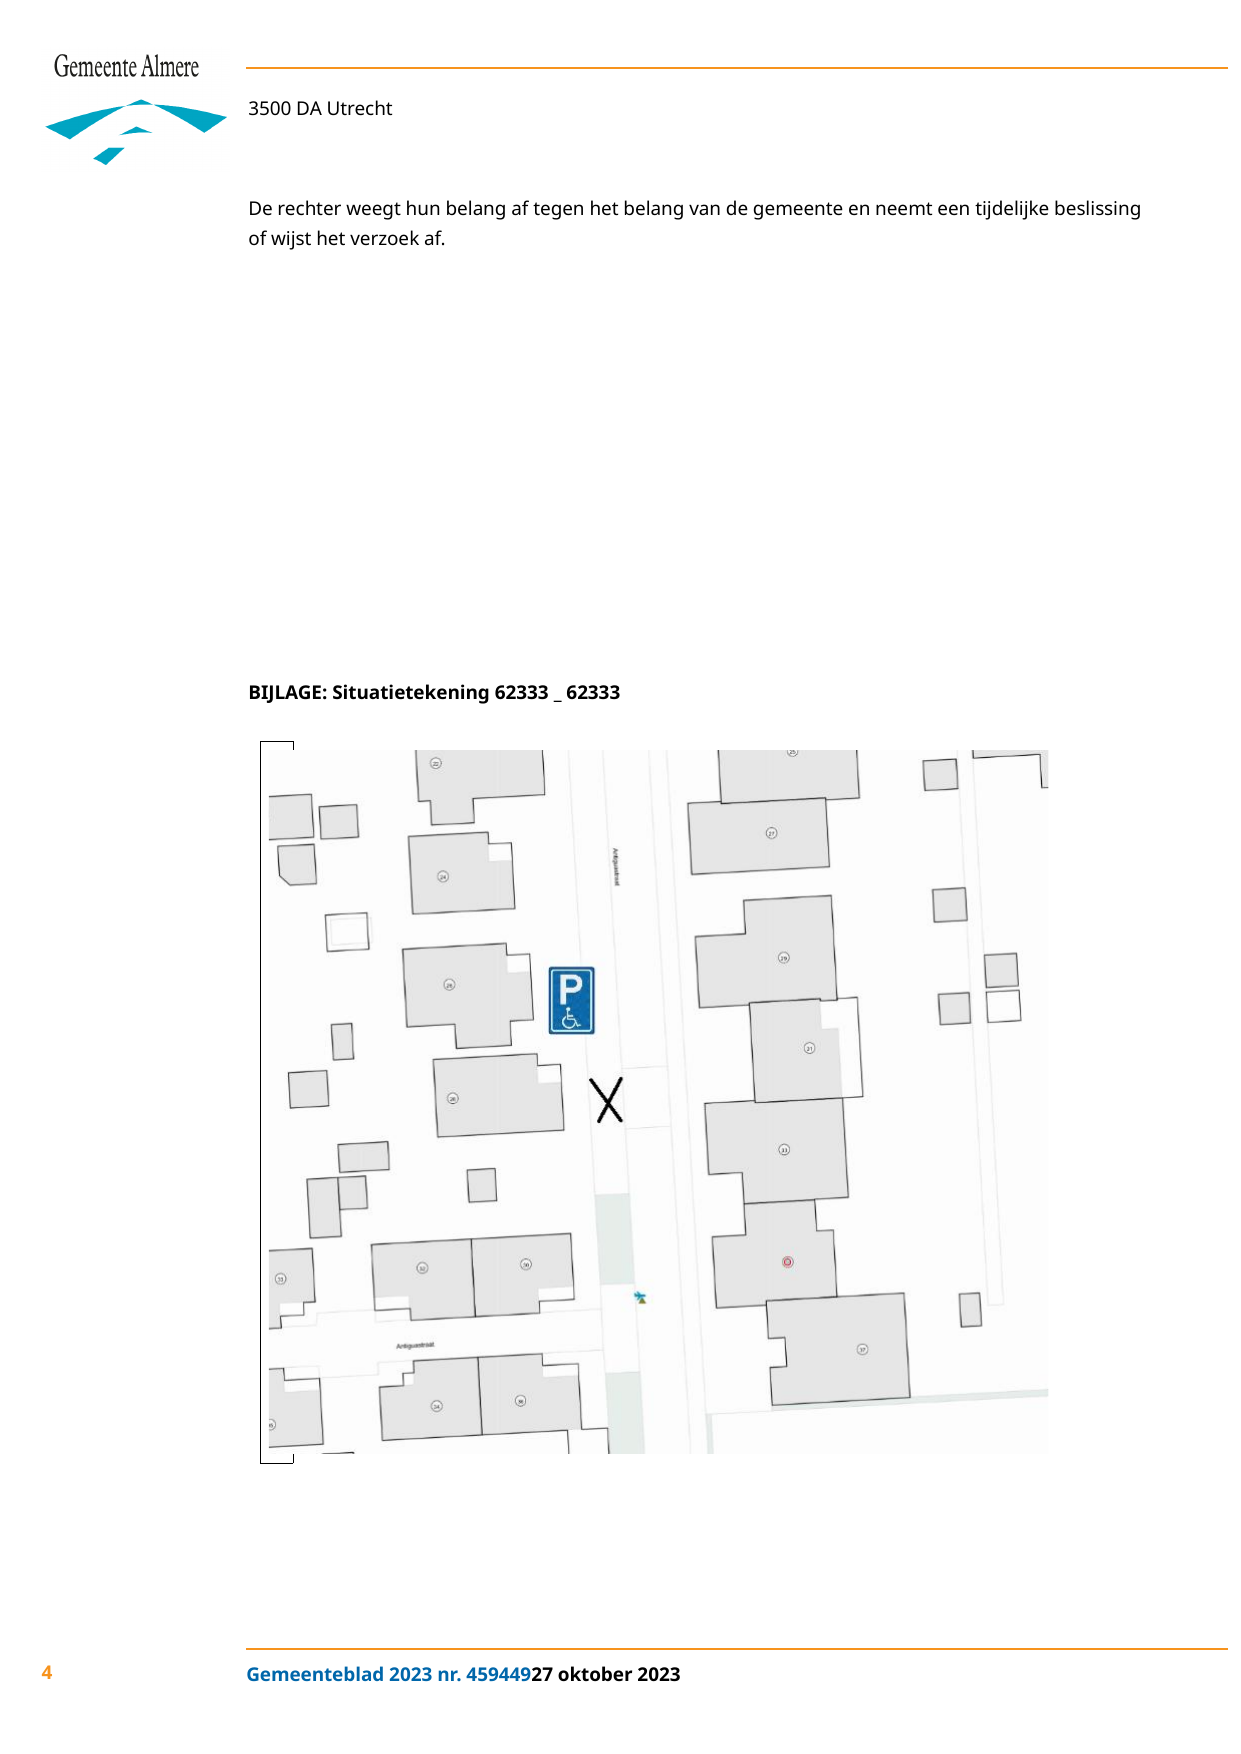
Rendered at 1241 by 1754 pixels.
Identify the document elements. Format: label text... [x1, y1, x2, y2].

text De rechter weegt hun belang af tegen het belang van de gemeente en neemt een tijdelijke beslissing of wijst het verzoek af. [248, 196, 1152, 251]
picture [41, 47, 231, 172]
text BIJLAGE: Situatietekening 62333 _ 62333 [248, 679, 1152, 705]
picture [268, 750, 1049, 1454]
text 3500 DA Utrecht [248, 95, 1152, 121]
